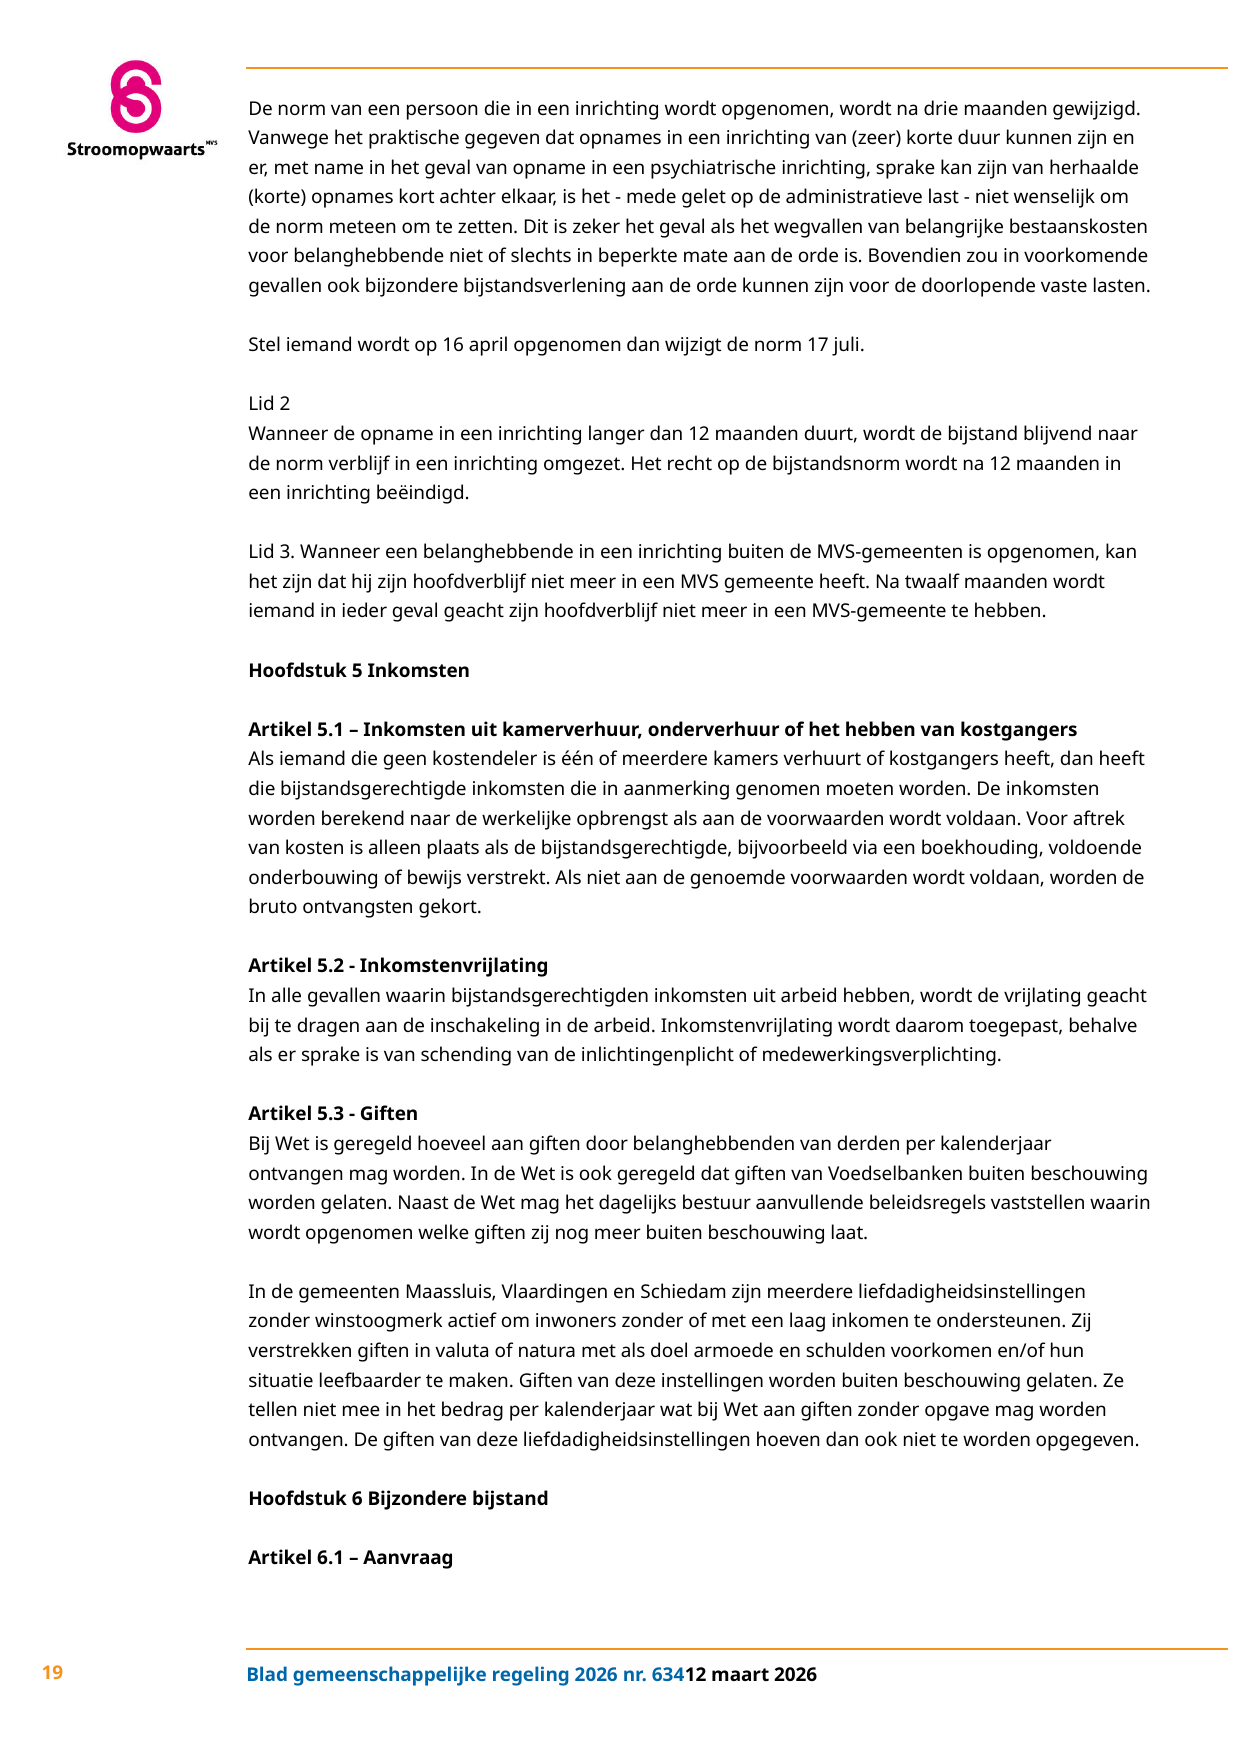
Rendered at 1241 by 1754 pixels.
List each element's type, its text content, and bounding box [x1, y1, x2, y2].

text Bij Wet is geregeld hoeveel aan giften door belanghebbenden van derden per kalenderjaar ontvangen mag worden. In de Wet is ook geregeld dat giften van Voedselbanken buiten beschouwing worden gelaten. Naast de Wet mag het dagelijks bestuur aanvullende beleidsregels vaststellen waarin wordt opgenomen welke giften zij nog meer buiten beschouwing laat. [248, 1130, 1152, 1245]
text Lid 2 [248, 391, 1152, 416]
text Hoofdstuk 6 Bijzondere bijstand [248, 1485, 1152, 1511]
text Artikel 5.2 - Inkomstenvrijlating [248, 953, 1152, 978]
text In de gemeenten Maassluis, Vlaardingen en Schiedam zijn meerdere liefdadigheidsinstellingen zonder winstoogmerk actief om inwoners zonder of met een laag inkomen te ondersteunen. Zij verstrekken giften in valuta of natura met als doel armoede en schulden voorkomen en/of hun situatie leefbaarder te maken. Giften van deze instellingen worden buiten beschouwing gelaten. Ze tellen niet mee in het bedrag per kalenderjaar wat bij Wet aan giften zonder opgave mag worden ontvangen. De giften van deze liefdadigheidsinstellingen hoeven dan ook niet te worden opgegeven. [248, 1278, 1152, 1452]
text In alle gevallen waarin bijstandsgerechtigden inkomsten uit arbeid hebben, wordt de vrijlating geacht bij te dragen aan de inschakeling in de arbeid. Inkomstenvrijlating wordt daarom toegepast, behalve als er sprake is van schending van de inlichtingenplicht of medewerkingsverplichting. [248, 982, 1152, 1067]
picture [41, 47, 231, 172]
text Artikel 6.1 – Aanvraag [248, 1544, 1152, 1570]
text Artikel 5.3 - Giften [248, 1101, 1152, 1126]
text Hoofdstuk 5 Inkomsten [248, 657, 1152, 683]
text Lid 3. Wanneer een belanghebbende in een inrichting buiten de MVS-gemeenten is opgenomen, kan het zijn dat hij zijn hoofdverblijf niet meer in een MVS gemeente heeft. Na twaalf maanden wordt iemand in ieder geval geacht zijn hoofdverblijf niet meer in een MVS-gemeente te hebben. [248, 538, 1152, 623]
text Wanneer de opname in een inrichting langer dan 12 maanden duurt, wordt de bijstand blijvend naar de norm verblijf in een inrichting omgezet. Het recht op de bijstandsnorm wordt na 12 maanden in een inrichting beëindigd. [248, 420, 1152, 505]
text Stel iemand wordt op 16 april opgenomen dan wijzigt de norm 17 juli. [248, 331, 1152, 357]
text Artikel 5.1 – Inkomsten uit kamerverhuur, onderverhuur of het hebben van kostgangers [248, 716, 1152, 742]
text Als iemand die geen kostendeler is één of meerdere kamers verhuurt of kostgangers heeft, dan heeft die bijstandsgerechtigde inkomsten die in aanmerking genomen moeten worden. De inkomsten worden berekend naar de werkelijke opbrengst als aan de voorwaarden wordt voldaan. Voor aftrek van kosten is alleen plaats als de bijstandsgerechtigde, bijvoorbeeld via een boekhouding, voldoende onderbouwing of bewijs verstrekt. Als niet aan de genoemde voorwaarden wordt voldaan, worden de bruto ontvangsten gekort. [248, 746, 1152, 919]
text De norm van een persoon die in een inrichting wordt opgenomen, wordt na drie maanden gewijzigd. Vanwege het praktische gegeven dat opnames in een inrichting van (zeer) korte duur kunnen zijn en er, met name in het geval van opname in een psychiatrische inrichting, sprake kan zijn van herhaalde (korte) opnames kort achter elkaar, is het - mede gelet op de administratieve last - niet wenselijk om de norm meteen om te zetten. Dit is zeker het geval als het wegvallen van belangrijke bestaanskosten voor belanghebbende niet of slechts in beperkte mate aan de orde is. Bovendien zou in voorkomende gevallen ook bijzondere bijstandsverlening aan de orde kunnen zijn voor de doorlopende vaste lasten. [248, 95, 1152, 298]
